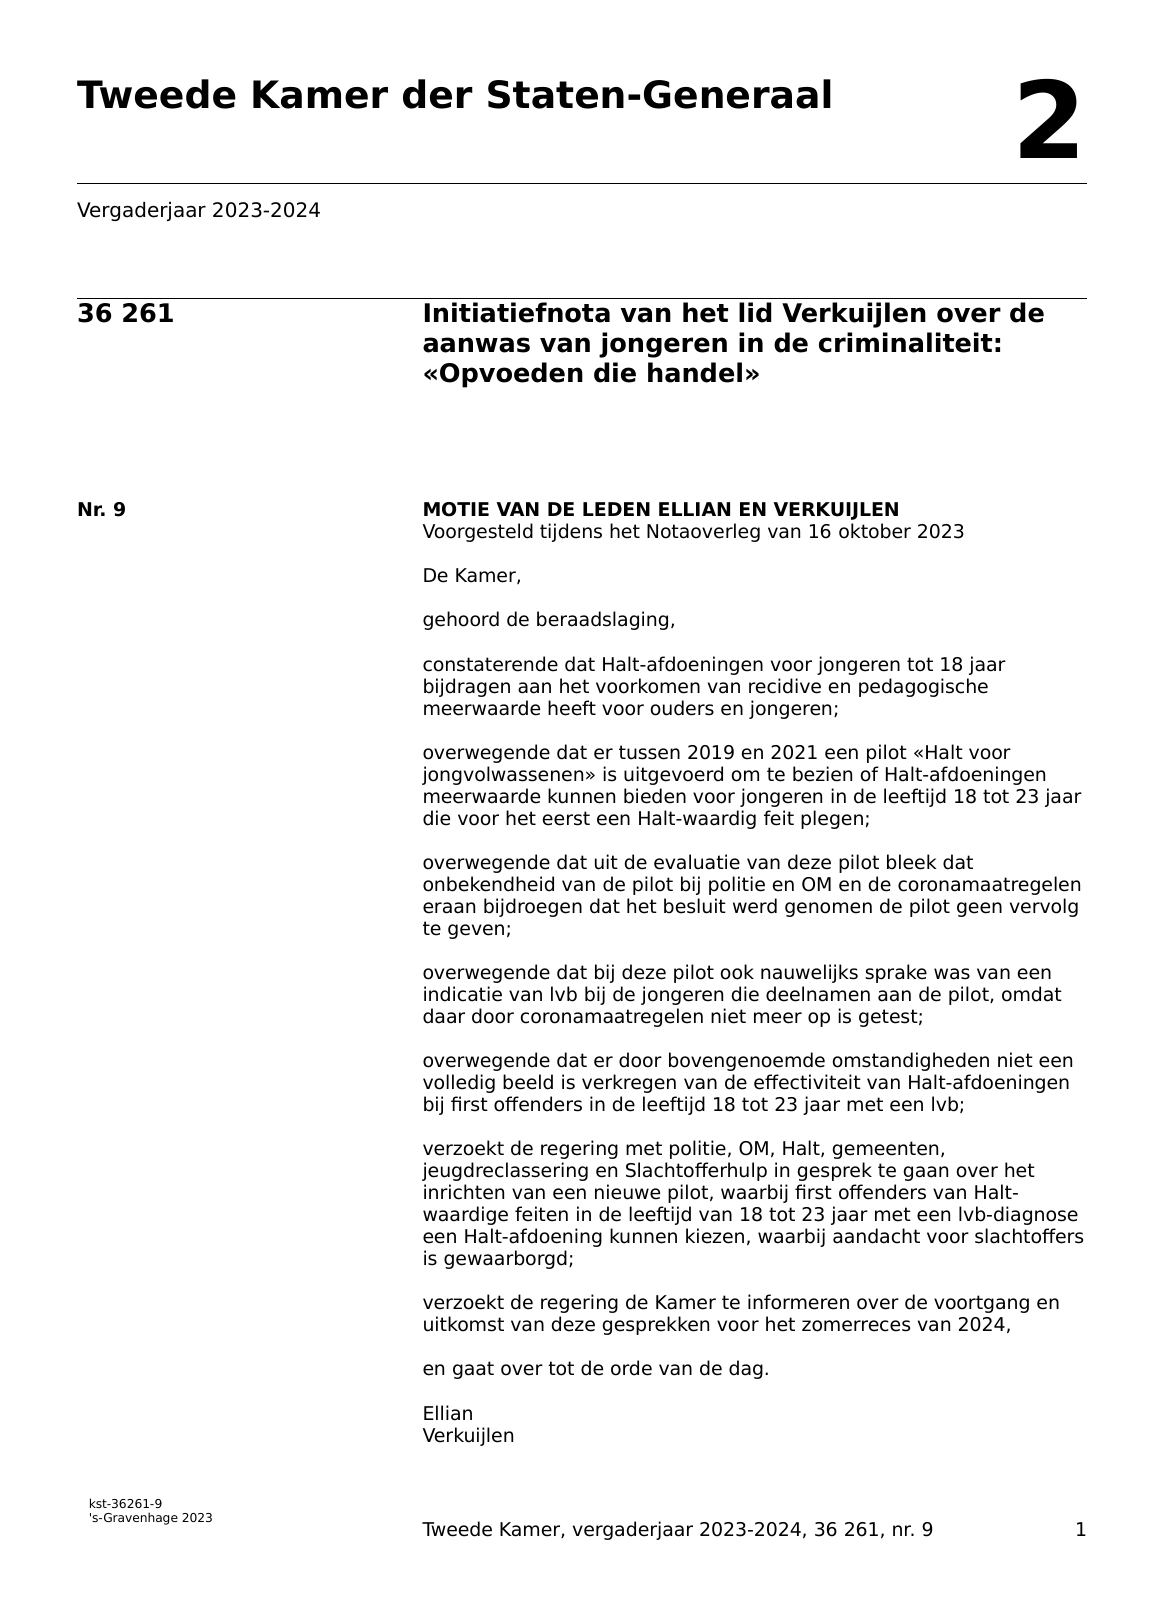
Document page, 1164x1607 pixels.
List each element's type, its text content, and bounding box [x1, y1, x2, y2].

text overwegende dat er door bovengenoemde omstandigheden niet een volledig beeld is verkregen van de effectiviteit van Halt-afdoeningen bij first offenders in de leeftijd 18 tot 23 jaar met een lvb; [422, 1050, 1087, 1116]
text Ellian [422, 1402, 1087, 1424]
text en gaat over tot de orde van de dag. [422, 1358, 1087, 1380]
text Verkuijlen [422, 1424, 1087, 1446]
subtitle 36 261 Initiatiefnota van het lid Verkuijlen over de aanwas van jongeren in de criminaliteit: «Opvoeden die handel» [77, 299, 1087, 388]
text Voorgesteld tijdens het Notaoverleg van 16 oktober 2023 [422, 521, 1087, 543]
text overwegende dat bij deze pilot ook nauwelijks sprake was van een indicatie van lvb bij de jongeren die deelnamen aan de pilot, omdat daar door coronamaatregelen niet meer op is getest; [422, 962, 1087, 1028]
text verzoekt de regering de Kamer te informeren over de voortgang en uitkomst van deze gesprekken voor het zomerreces van 2024, [422, 1292, 1087, 1336]
text constaterende dat Halt-afdoeningen voor jongeren tot 18 jaar bijdragen aan het voorkomen van recidive en pedagogische meerwaarde heeft voor ouders en jongeren; [422, 653, 1087, 719]
table_header 2 [886, 59, 1087, 183]
text kst-36261-9 [88, 1497, 323, 1511]
table_header Tweede Kamer der Staten-Generaal [77, 59, 886, 183]
text overwegende dat uit de evaluatie van deze pilot bleek dat onbekendheid van de pilot bij politie en OM en de coronamaatregelen eraan bijdroegen dat het besluit werd genomen de pilot geen vervolg te geven; [422, 852, 1087, 940]
text gehoord de beraadslaging, [422, 609, 1087, 631]
text verzoekt de regering met politie, OM, Halt, gemeenten, jeugdreclassering en Slachtofferhulp in gesprek te gaan over het inrichten van een nieuwe pilot, waarbij first offenders van Halt-waardige feiten in de leeftijd van 18 tot 23 jaar met een lvb-diagnose een Halt-afdoening kunnen kiezen, waarbij aandacht voor slachtoffers is gewaarborgd; [422, 1138, 1087, 1270]
table_cell Vergaderjaar 2023-2024 [77, 184, 1087, 298]
text overwegende dat er tussen 2019 en 2021 een pilot «Halt voor jongvolwassenen» is uitgevoerd om te bezien of Halt-afdoeningen meerwaarde kunnen bieden voor jongeren in de leeftijd 18 tot 23 jaar die voor het eerst een Halt-waardig feit plegen; [422, 742, 1087, 829]
text De Kamer, [422, 565, 1087, 587]
subtitle Nr. 9 MOTIE VAN DE LEDEN ELLIAN EN VERKUIJLEN [77, 499, 1087, 521]
text 's-Gravenhage 2023 [88, 1511, 323, 1525]
